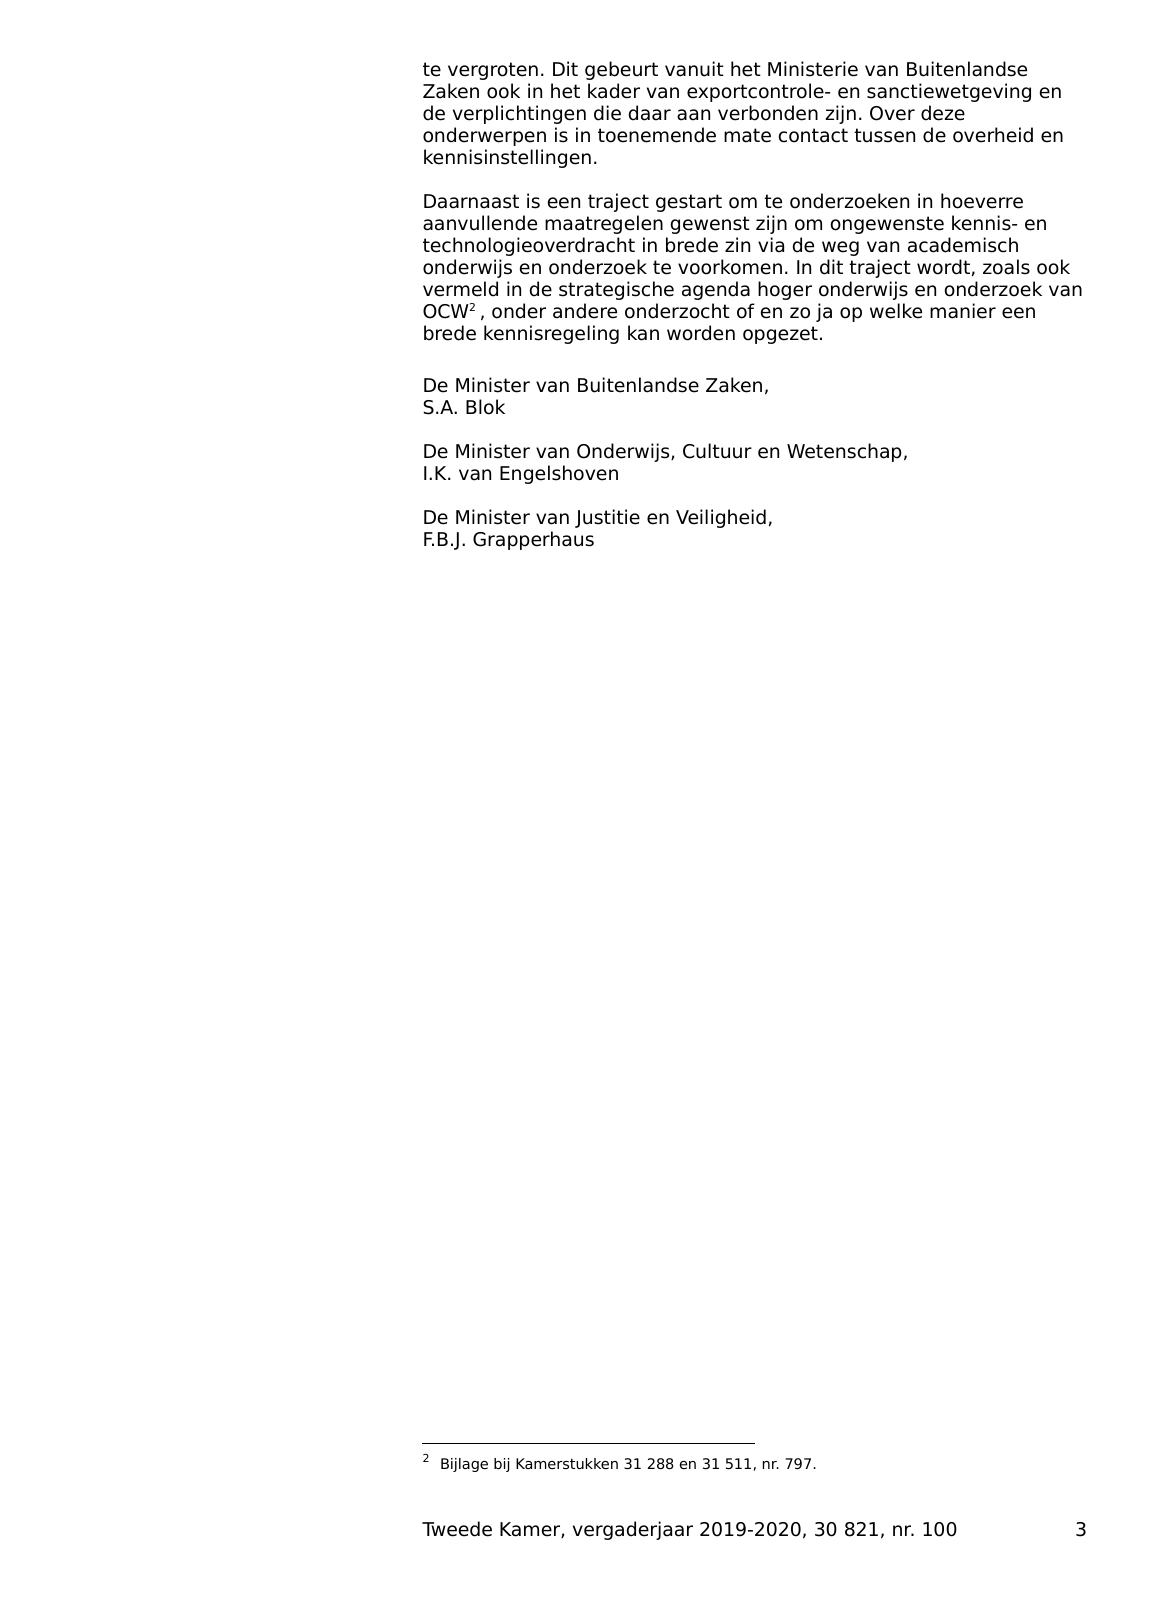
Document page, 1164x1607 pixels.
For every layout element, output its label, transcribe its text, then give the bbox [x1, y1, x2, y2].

text De Minister van Onderwijs, Cultuur en Wetenschap, I.K. van Engelshoven [422, 441, 1087, 485]
text De Minister van Buitenlandse Zaken, S.A. Blok [422, 375, 1087, 419]
text Bijlage bij Kamerstukken 31 288 en 31 511, nr. 797. [422, 1452, 1087, 1474]
text Daarnaast is een traject gestart om te onderzoeken in hoeverre aanvullende maatregelen gewenst zijn om ongewenste kennis- en technologieoverdracht in brede zin via de weg van academisch onderwijs en onderzoek te voorkomen. In dit traject wordt, zoals ook vermeld in de strategische agenda hoger onderwijs en onderzoek van OCW, onder andere onderzocht of en zo ja op welke manier een brede kennisregeling kan worden opgezet. [422, 191, 1087, 345]
text te vergroten. Dit gebeurt vanuit het Ministerie van Buitenlandse Zaken ook in het kader van exportcontrole- en sanctiewetgeving en de verplichtingen die daar aan verbonden zijn. Over deze onderwerpen is in toenemende mate contact tussen de overheid en kennisinstellingen. [422, 59, 1087, 169]
text De Minister van Justitie en Veiligheid, F.B.J. Grapperhaus [422, 507, 1087, 551]
